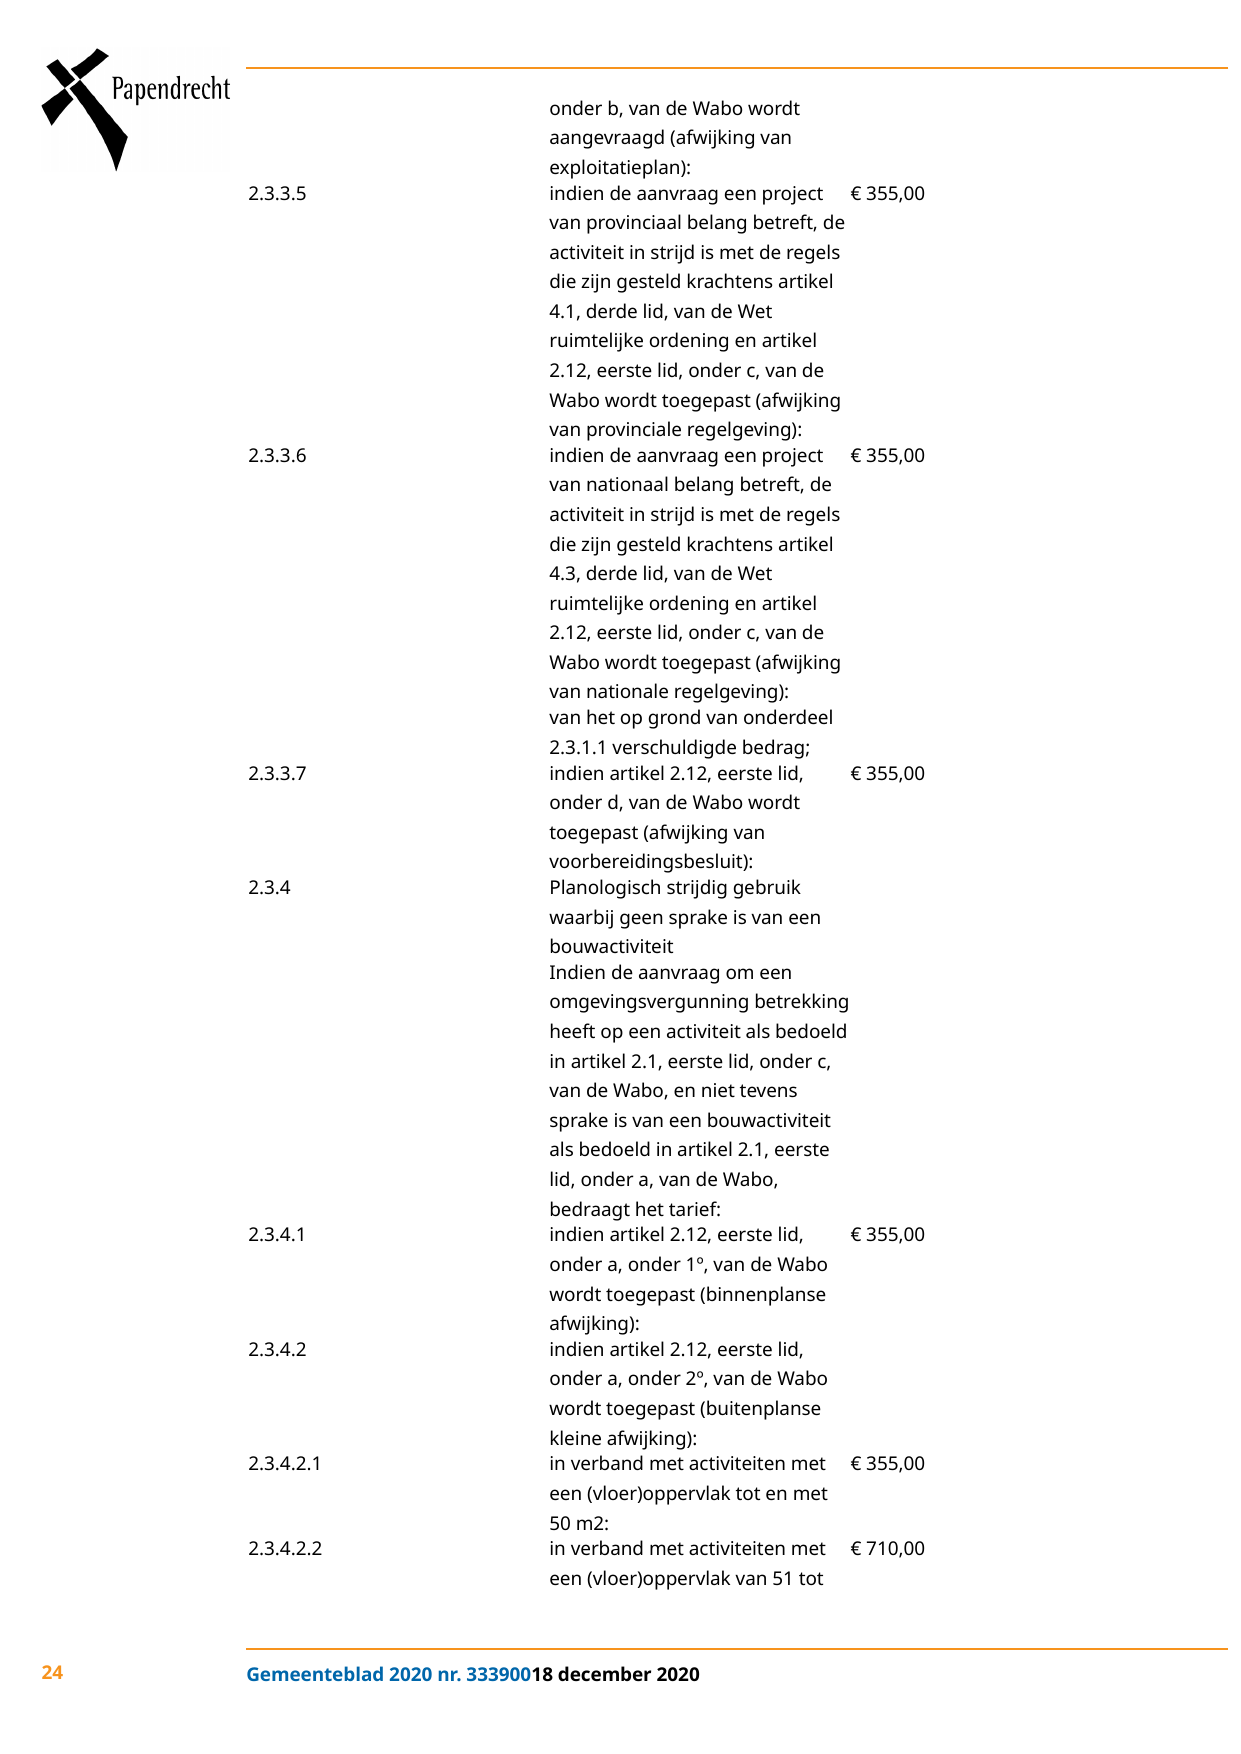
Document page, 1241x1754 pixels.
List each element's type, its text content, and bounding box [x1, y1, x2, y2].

table_cell 2.3.3.7 [248, 760, 549, 874]
table_cell in verband met activiteiten met een (vloer)oppervlak van 51 tot [549, 1535, 850, 1591]
table_cell € 710,00 [850, 1535, 1152, 1591]
table_cell [248, 959, 549, 1222]
table_cell [248, 95, 549, 180]
table_cell [850, 1336, 1152, 1451]
table_cell [248, 705, 549, 760]
table_cell Indien de aanvraag om een omgevingsvergunning betrekking heeft op een activiteit als bedoeld in artikel 2.1, eerste lid, onder c, van de Wabo, en niet tevens sprake is van een bouwactiviteit als bedoeld in artikel 2.1, eerste lid, onder a, van de Wabo, bedraagt het tarief: [549, 959, 850, 1222]
table_cell 2.3.4 [248, 874, 549, 959]
table_cell € 355,00 [850, 1451, 1152, 1535]
table_cell indien artikel 2.12, eerste lid, onder a, onder 1º, van de Wabo wordt toegepast (binnenplanse afwijking): [549, 1222, 850, 1336]
picture [41, 47, 231, 172]
table_cell [850, 95, 1152, 180]
table_cell 2.3.4.2 [248, 1336, 549, 1451]
table_cell € 355,00 [850, 760, 1152, 874]
table_cell Planologisch strijdig gebruik waarbij geen sprake is van een bouwactiviteit [549, 874, 850, 959]
table_cell € 355,00 [850, 442, 1152, 704]
table_cell € 355,00 [850, 180, 1152, 442]
table_cell [850, 705, 1152, 760]
table_cell indien de aanvraag een project van provinciaal belang betreft, de activiteit in strijd is met de regels die zijn gesteld krachtens artikel 4.1, derde lid, van de Wet ruimtelijke ordening en artikel 2.12, eerste lid, onder c, van de Wabo wordt toegepast (afwijking van provinciale regelgeving): [549, 180, 850, 442]
table_cell in verband met activiteiten met een (vloer)oppervlak tot en met 50 m2: [549, 1451, 850, 1535]
table_cell indien de aanvraag een project van nationaal belang betreft, de activiteit in strijd is met de regels die zijn gesteld krachtens artikel 4.3, derde lid, van de Wet ruimtelijke ordening en artikel 2.12, eerste lid, onder c, van de Wabo wordt toegepast (afwijking van nationale regelgeving): [549, 442, 850, 704]
table_cell 2.3.4.2.2 [248, 1535, 549, 1591]
table_cell van het op grond van onderdeel 2.3.1.1 verschuldigde bedrag; [549, 705, 850, 760]
table_cell 2.3.3.6 [248, 442, 549, 704]
table_cell onder b, van de Wabo wordt aangevraagd (afwijking van exploitatieplan): [549, 95, 850, 180]
table_cell € 355,00 [850, 1222, 1152, 1336]
table_cell 2.3.3.5 [248, 180, 549, 442]
table_cell 2.3.4.1 [248, 1222, 549, 1336]
table_cell indien artikel 2.12, eerste lid, onder a, onder 2º, van de Wabo wordt toegepast (buitenplanse kleine afwijking): [549, 1336, 850, 1451]
table_cell [850, 874, 1152, 959]
table_cell indien artikel 2.12, eerste lid, onder d, van de Wabo wordt toegepast (afwijking van voorbereidingsbesluit): [549, 760, 850, 874]
table_cell [850, 959, 1152, 1222]
table_cell 2.3.4.2.1 [248, 1451, 549, 1535]
